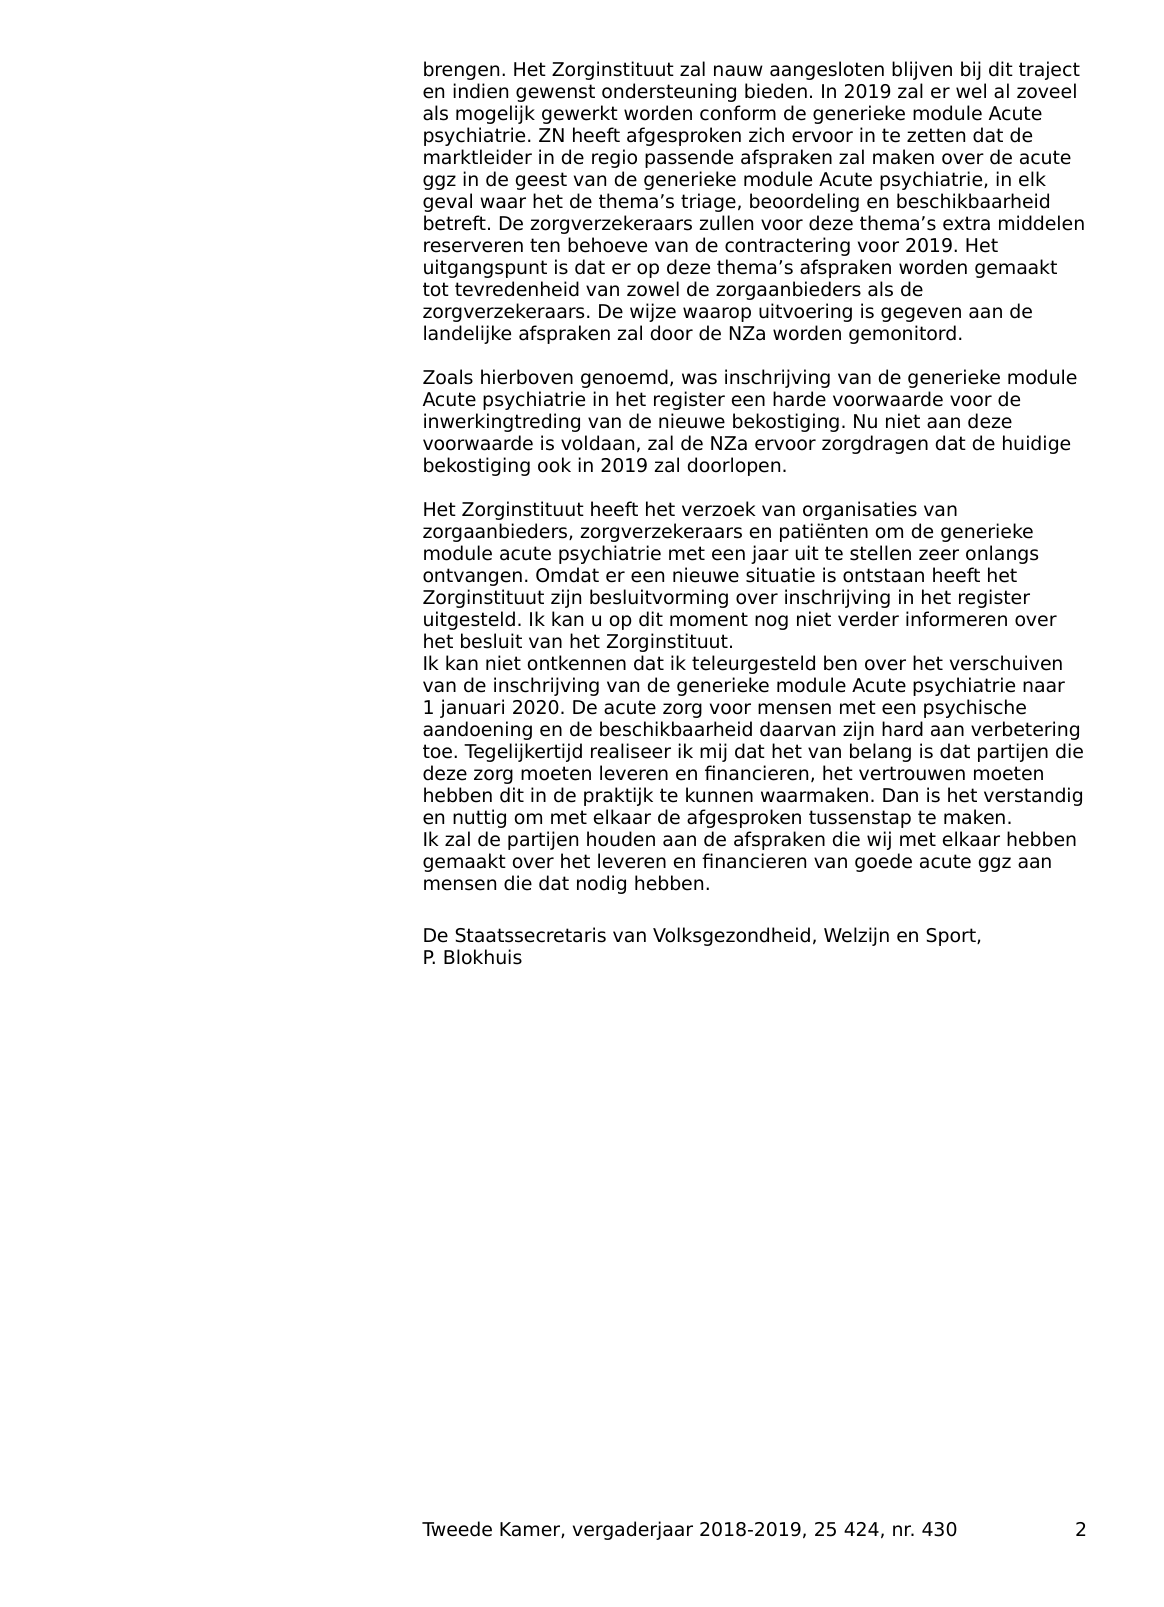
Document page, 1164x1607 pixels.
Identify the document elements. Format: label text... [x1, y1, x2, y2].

text Het Zorginstituut heeft het verzoek van organisaties van zorgaanbieders, zorgverzekeraars en patiënten om de generieke module acute psychiatrie met een jaar uit te stellen zeer onlangs ontvangen. Omdat er een nieuwe situatie is ontstaan heeft het Zorginstituut zijn besluitvorming over inschrijving in het register uitgesteld. Ik kan u op dit moment nog niet verder informeren over het besluit van het Zorginstituut. [422, 499, 1087, 653]
text brengen. Het Zorginstituut zal nauw aangesloten blijven bij dit traject en indien gewenst ondersteuning bieden. In 2019 zal er wel al zoveel als mogelijk gewerkt worden conform de generieke module Acute psychiatrie. ZN heeft afgesproken zich ervoor in te zetten dat de marktleider in de regio passende afspraken zal maken over de acute ggz in de geest van de generieke module Acute psychiatrie, in elk geval waar het de thema’s triage, beoordeling en beschikbaarheid betreft. De zorgverzekeraars zullen voor deze thema’s extra middelen reserveren ten behoeve van de contractering voor 2019. Het uitgangspunt is dat er op deze thema’s afspraken worden gemaakt tot tevredenheid van zowel de zorgaanbieders als de zorgverzekeraars. De wijze waarop uitvoering is gegeven aan de landelijke afspraken zal door de NZa worden gemonitord. [422, 59, 1087, 345]
text Ik kan niet ontkennen dat ik teleurgesteld ben over het verschuiven van de inschrijving van de generieke module Acute psychiatrie naar 1 januari 2020. De acute zorg voor mensen met een psychische aandoening en de beschikbaarheid daarvan zijn hard aan verbetering toe. Tegelijkertijd realiseer ik mij dat het van belang is dat partijen die deze zorg moeten leveren en financieren, het vertrouwen moeten hebben dit in de praktijk te kunnen waarmaken. Dan is het verstandig en nuttig om met elkaar de afgesproken tussenstap te maken. [422, 653, 1087, 829]
text De Staatssecretaris van Volksgezondheid, Welzijn en Sport, P. Blokhuis [422, 925, 1087, 969]
text Zoals hierboven genoemd, was inschrijving van de generieke module Acute psychiatrie in het register een harde voorwaarde voor de inwerkingtreding van de nieuwe bekostiging. Nu niet aan deze voorwaarde is voldaan, zal de NZa ervoor zorgdragen dat de huidige bekostiging ook in 2019 zal doorlopen. [422, 367, 1087, 477]
text Ik zal de partijen houden aan de afspraken die wij met elkaar hebben gemaakt over het leveren en financieren van goede acute ggz aan mensen die dat nodig hebben. [422, 829, 1087, 895]
